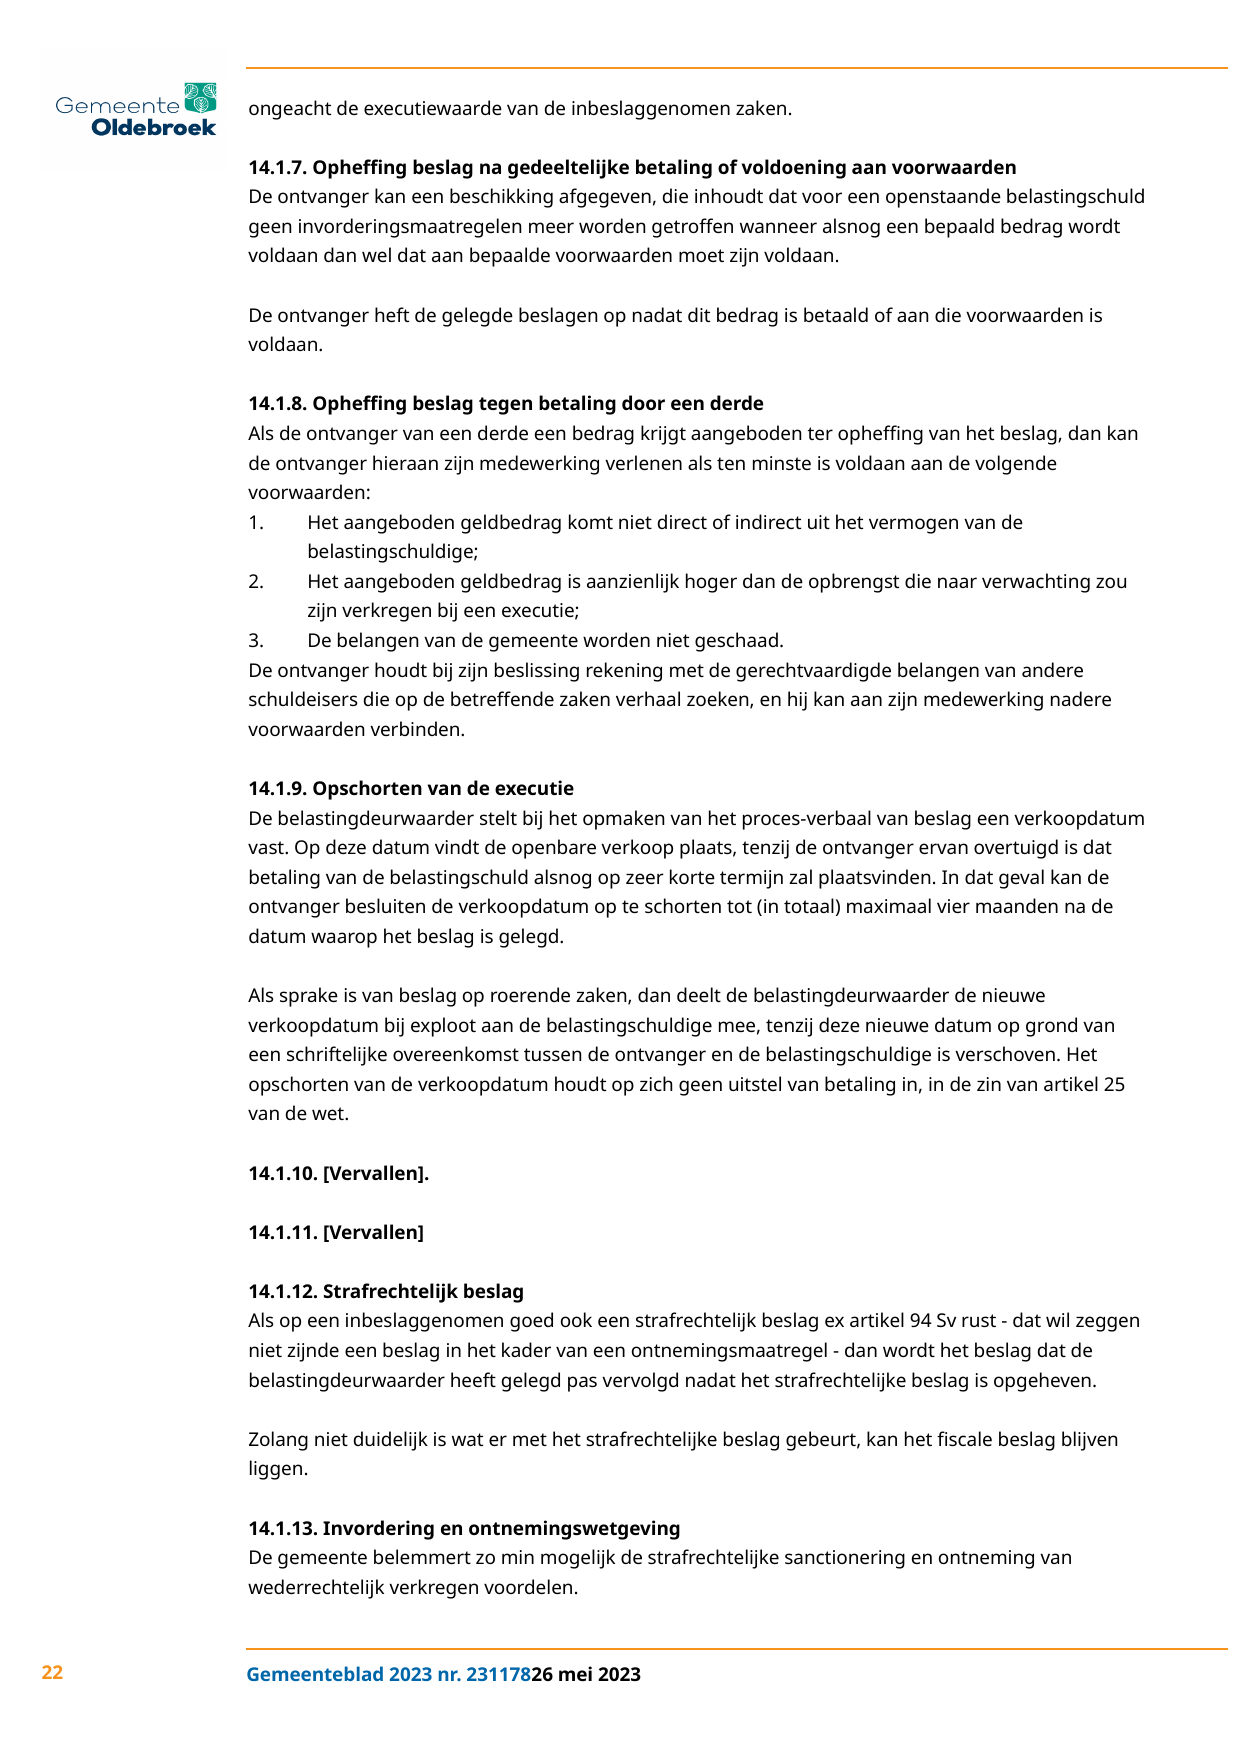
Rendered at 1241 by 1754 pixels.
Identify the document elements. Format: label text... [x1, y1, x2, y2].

text 14.1.12. Strafrechtelijk beslag [248, 1278, 1152, 1304]
text 14.1.11. [Vervallen] [248, 1219, 1152, 1245]
text De ontvanger houdt bij zijn beslissing rekening met de gerechtvaardigde belangen van andere schuldeisers die op de betreffende zaken verhaal zoeken, en hij kan aan zijn medewerking nadere voorwaarden verbinden. [248, 657, 1152, 742]
list Het aangeboden geldbedrag is aanzienlijk hoger dan de opbrengst die naar verwachting zou zijn verkregen bij een executie; [248, 568, 1152, 623]
text Als sprake is van beslag op roerende zaken, dan deelt de belastingdeurwaarder de nieuwe verkoopdatum bij exploot aan de belastingschuldige mee, tenzij deze nieuwe datum op grond van een schriftelijke overeenkomst tussen de ontvanger en de belastingschuldige is verschoven. Het opschorten van de verkoopdatum houdt op zich geen uitstel van betaling in, in de zin van artikel 25 van de wet. [248, 982, 1152, 1126]
text 14.1.10. [Vervallen]. [248, 1160, 1152, 1186]
text ongeacht de executiewaarde van de inbeslaggenomen zaken. [248, 95, 1152, 121]
text 14.1.8. Opheffing beslag tegen betaling door een derde [248, 391, 1152, 416]
text Als de ontvanger van een derde een bedrag krijgt aangeboden ter opheffing van het beslag, dan kan de ontvanger hieraan zijn medewerking verlenen als ten minste is voldaan aan de volgende voorwaarden: [248, 420, 1152, 505]
text 14.1.13. Invordering en ontnemingswetgeving [248, 1515, 1152, 1541]
text De ontvanger heft de gelegde beslagen op nadat dit bedrag is betaald of aan die voorwaarden is voldaan. [248, 302, 1152, 357]
text 14.1.7. Opheffing beslag na gedeeltelijke betaling of voldoening aan voorwaarden [248, 154, 1152, 180]
text Als op een inbeslaggenomen goed ook een strafrechtelijk beslag ex artikel 94 Sv rust - dat wil zeggen niet zijnde een beslag in het kader van een ontnemingsmaatregel - dan wordt het beslag dat de belastingdeurwaarder heeft gelegd pas vervolgd nadat het strafrechtelijke beslag is opgeheven. [248, 1308, 1152, 1393]
list De belangen van de gemeente worden niet geschaad. [248, 627, 1152, 653]
picture [41, 47, 231, 172]
text 14.1.9. Opschorten van de executie [248, 775, 1152, 801]
text De gemeente belemmert zo min mogelijk de strafrechtelijke sanctionering en ontneming van wederrechtelijk verkregen voordelen. [248, 1544, 1152, 1600]
text De belastingdeurwaarder stelt bij het opmaken van het proces-verbaal van beslag een verkoopdatum vast. Op deze datum vindt de openbare verkoop plaats, tenzij de ontvanger ervan overtuigd is dat betaling van de belastingschuld alsnog op zeer korte termijn zal plaatsvinden. In dat geval kan de ontvanger besluiten de verkoopdatum op te schorten tot (in totaal) maximaal vier maanden na de datum waarop het beslag is gelegd. [248, 805, 1152, 949]
list Het aangeboden geldbedrag komt niet direct of indirect uit het vermogen van de belastingschuldige; [248, 509, 1152, 564]
text De ontvanger kan een beschikking afgegeven, die inhoudt dat voor een openstaande belastingschuld geen invorderingsmaatregelen meer worden getroffen wanneer alsnog een bepaald bedrag wordt voldaan dan wel dat aan bepaalde voorwaarden moet zijn voldaan. [248, 183, 1152, 268]
text Zolang niet duidelijk is wat er met het strafrechtelijke beslag gebeurt, kan het fiscale beslag blijven liggen. [248, 1426, 1152, 1481]
